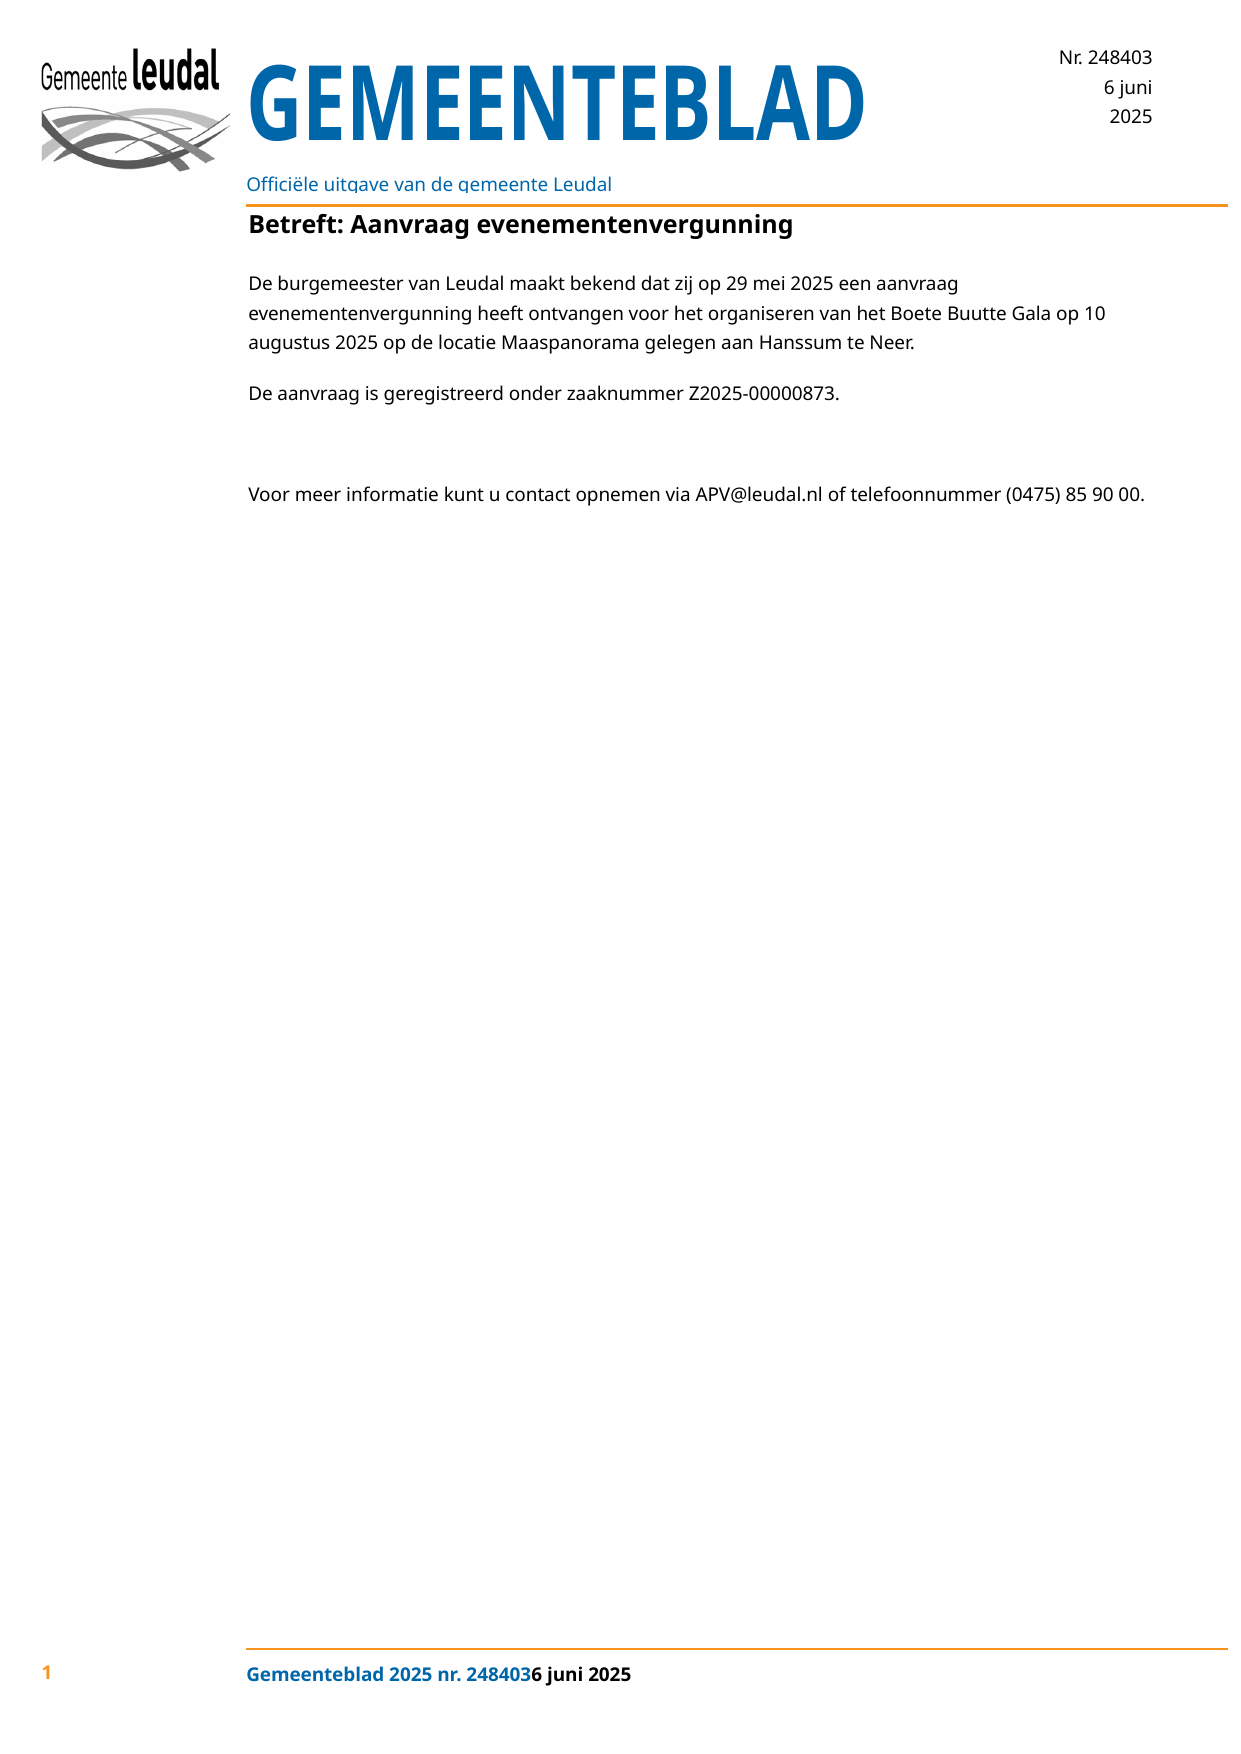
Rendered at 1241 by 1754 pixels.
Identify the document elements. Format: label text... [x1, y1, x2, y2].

text De aanvraag is geregistreerd onder zaaknummer Z2025-00000873. [248, 380, 1152, 406]
text Betreft: Aanvraag evenementenvergunning [248, 207, 1152, 241]
text De burgemeester van Leudal maakt bekend dat zij op 29 mei 2025 een aanvraag evenementenvergunning heeft ontvangen voor het organiseren van het Boete Buutte Gala op 10 augustus 2025 op de locatie Maaspanorama gelegen aan Hanssum te Neer. [248, 270, 1152, 355]
picture [41, 47, 231, 172]
text Voor meer informatie kunt u contact opnemen via APV@leudal.nl of telefoonnummer (0475) 85 90 00. [248, 481, 1152, 506]
